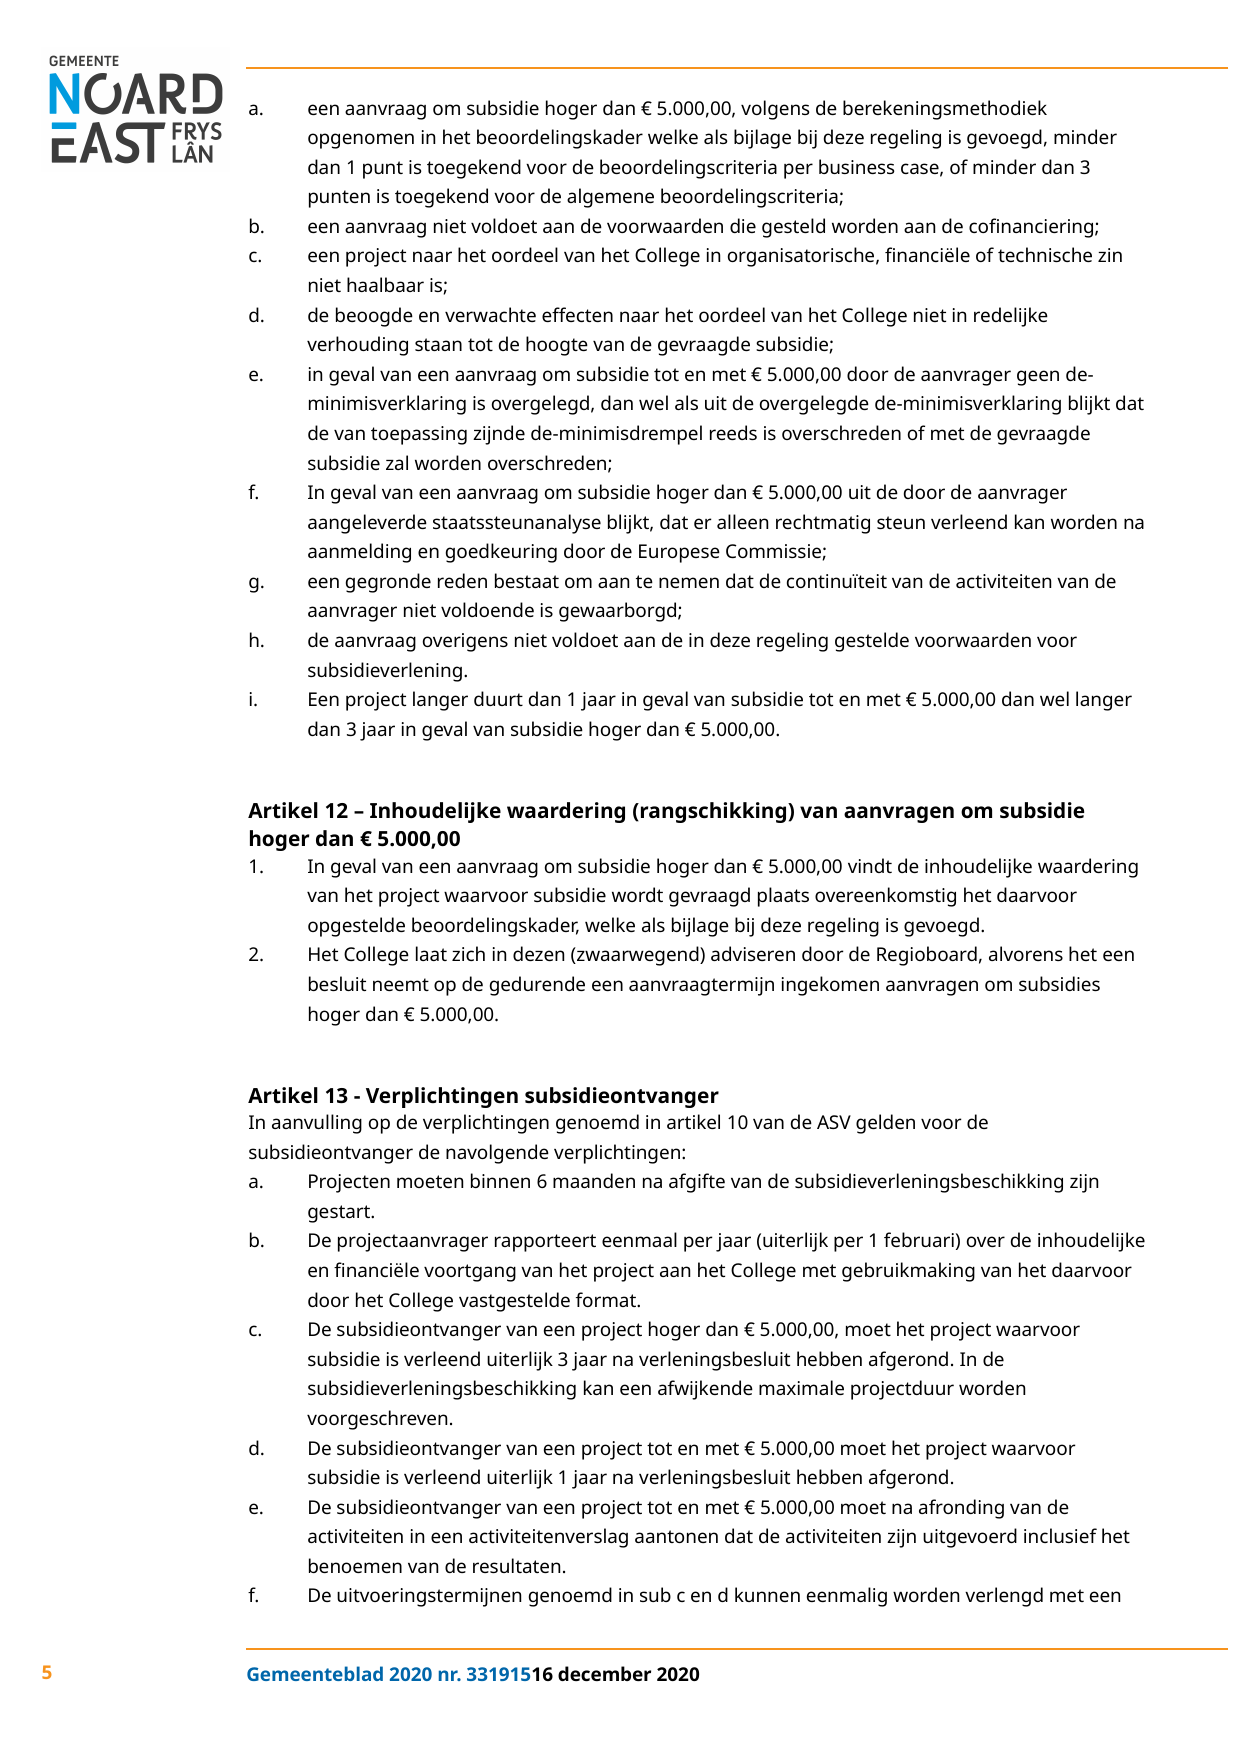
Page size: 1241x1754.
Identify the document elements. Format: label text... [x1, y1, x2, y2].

picture [41, 47, 231, 172]
list De subsidieontvanger van een project tot en met € 5.000,00 moet na afronding van de activiteiten in een activiteitenverslag aantonen dat de activiteiten zijn uitgevoerd inclusief het benoemen van de resultaten. [248, 1494, 1152, 1579]
list De projectaanvrager rapporteert eenmaal per jaar (uiterlijk per 1 februari) over de inhoudelijke en financiële voortgang van het project aan het College met gebruikmaking van het daarvoor door het College vastgestelde format. [248, 1228, 1152, 1312]
list Projecten moeten binnen 6 maanden na afgifte van de subsidieverleningsbeschikking zijn gestart. [248, 1168, 1152, 1224]
list in geval van een aanvraag om subsidie tot en met € 5.000,00 door de aanvrager geen de-minimisverklaring is overgelegd, dan wel als uit de overgelegde de-minimisverklaring blijkt dat de van toepassing zijnde de-minimisdrempel reeds is overschreden of met de gevraagde subsidie zal worden overschreden; [248, 361, 1152, 476]
list In geval van een aanvraag om subsidie hoger dan € 5.000,00 uit de door de aanvrager aangeleverde staatssteunanalyse blijkt, dat er alleen rechtmatig steun verleend kan worden na aanmelding en goedkeuring door de Europese Commissie; [248, 479, 1152, 564]
list De subsidieontvanger van een project hoger dan € 5.000,00, moet het project waarvoor subsidie is verleend uiterlijk 3 jaar na verleningsbesluit hebben afgerond. In de subsidieverleningsbeschikking kan een afwijkende maximale projectduur worden voorgeschreven. [248, 1316, 1152, 1431]
list de aanvraag overigens niet voldoet aan de in deze regeling gestelde voorwaarden voor subsidieverlening. [248, 627, 1152, 683]
list De subsidieontvanger van een project tot en met € 5.000,00 moet het project waarvoor subsidie is verleend uiterlijk 1 jaar na verleningsbesluit hebben afgerond. [248, 1435, 1152, 1490]
list een aanvraag om subsidie hoger dan € 5.000,00, volgens de berekeningsmethodiek opgenomen in het beoordelingskader welke als bijlage bij deze regeling is gevoegd, minder dan 1 punt is toegekend voor de beoordelingscriteria per business case, of minder dan 3 punten is toegekend voor de algemene beoordelingscriteria; [248, 95, 1152, 209]
list In geval van een aanvraag om subsidie hoger dan € 5.000,00 vindt de inhoudelijke waardering van het project waarvoor subsidie wordt gevraagd plaats overeenkomstig het daarvoor opgestelde beoordelingskader, welke als bijlage bij deze regeling is gevoegd. [248, 853, 1152, 938]
text In aanvulling op de verplichtingen genoemd in artikel 10 van de ASV gelden voor de subsidieontvanger de navolgende verplichtingen: [248, 1109, 1152, 1164]
list Een project langer duurt dan 1 jaar in geval van subsidie tot en met € 5.000,00 dan wel langer dan 3 jaar in geval van subsidie hoger dan € 5.000,00. [248, 686, 1152, 742]
list De uitvoeringstermijnen genoemd in sub c en d kunnen eenmalig worden verlengd met een [248, 1583, 1152, 1608]
list een gegronde reden bestaat om aan te nemen dat de continuïteit van de activiteiten van de aanvrager niet voldoende is gewaarborgd; [248, 568, 1152, 623]
text Artikel 13 - Verplichtingen subsidieontvanger [248, 1081, 1152, 1109]
list een project naar het oordeel van het College in organisatorische, financiële of technische zin niet haalbaar is; [248, 243, 1152, 298]
text Artikel 12 – Inhoudelijke waardering (rangschikking) van aanvragen om subsidie hoger dan € 5.000,00 [248, 796, 1152, 853]
list een aanvraag niet voldoet aan de voorwaarden die gesteld worden aan de cofinanciering; [248, 213, 1152, 239]
list Het College laat zich in dezen (zwaarwegend) adviseren door de Regioboard, alvorens het een besluit neemt op de gedurende een aanvraagtermijn ingekomen aanvragen om subsidies hoger dan € 5.000,00. [248, 942, 1152, 1027]
list de beoogde en verwachte effecten naar het oordeel van het College niet in redelijke verhouding staan tot de hoogte van de gevraagde subsidie; [248, 302, 1152, 357]
